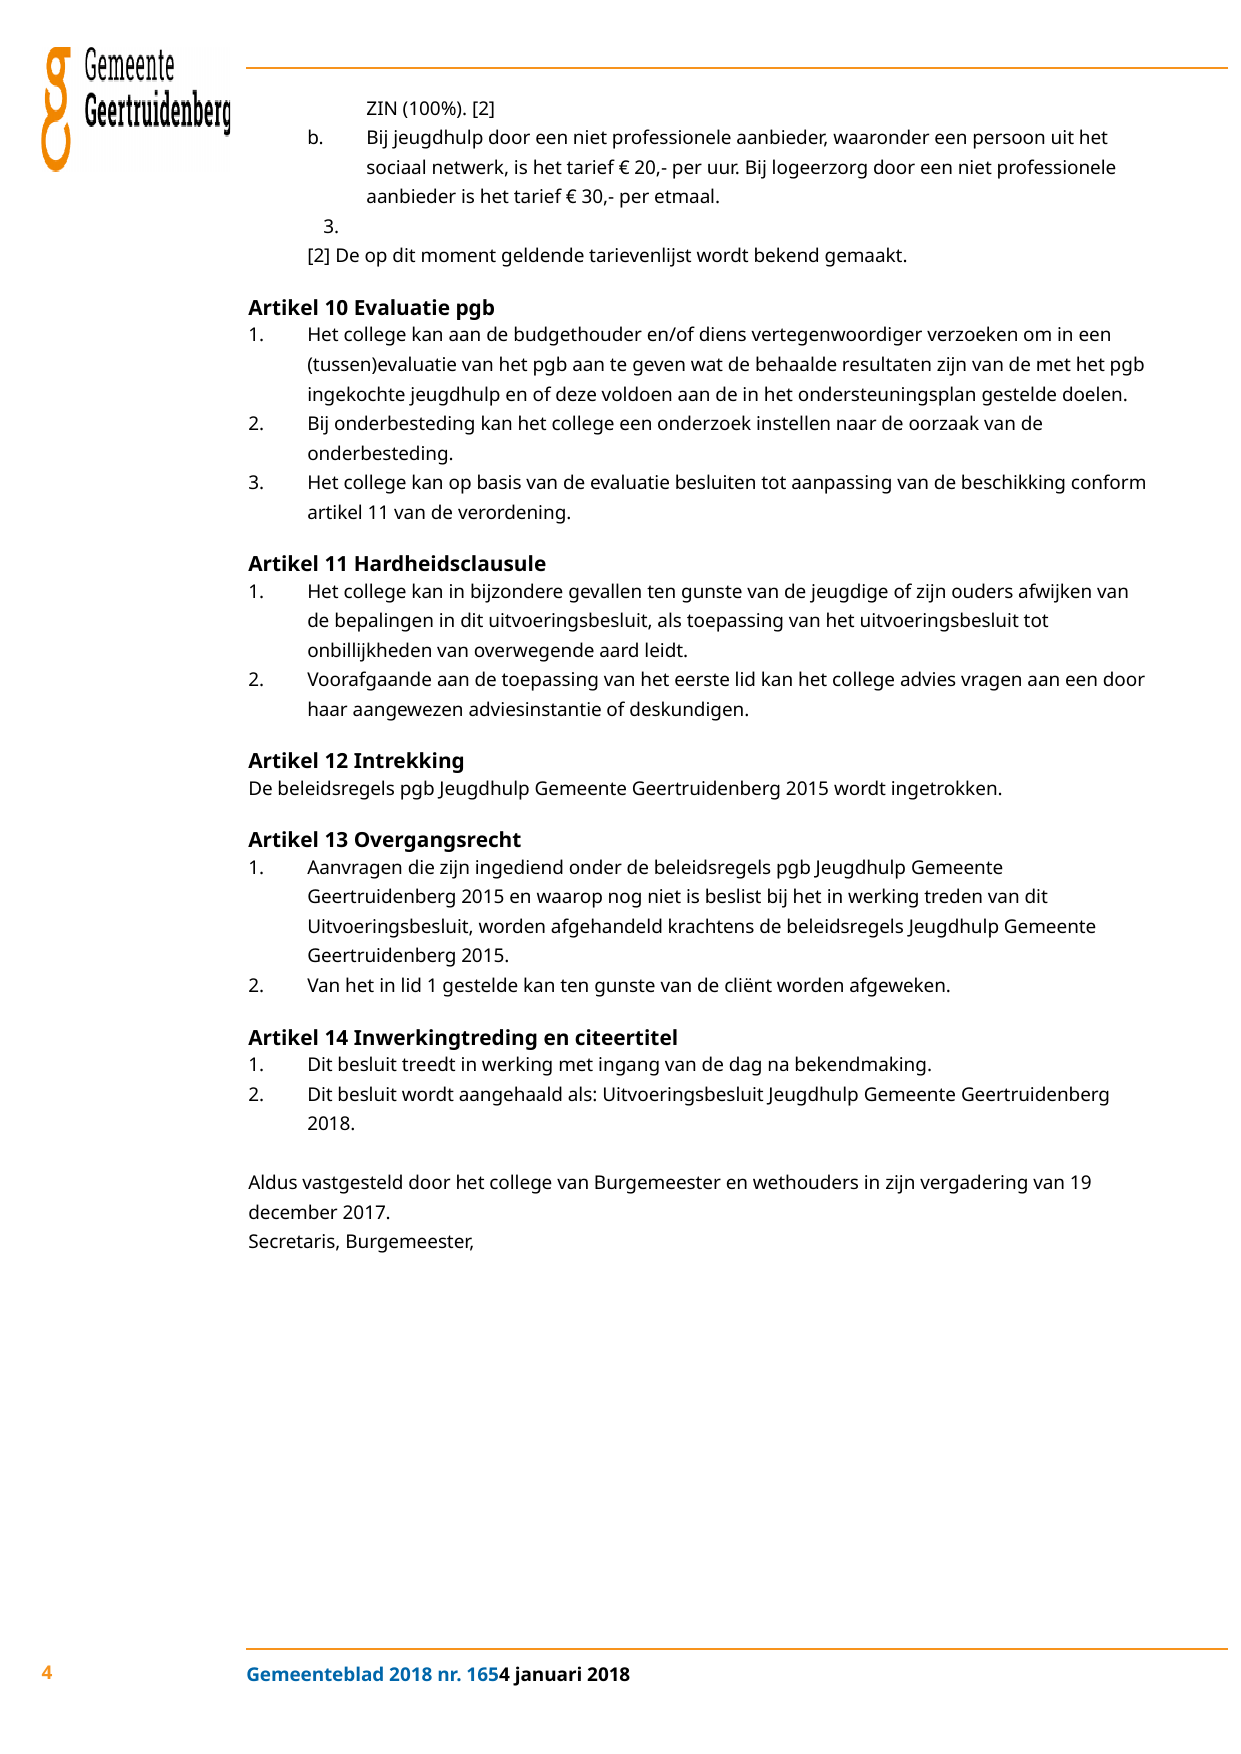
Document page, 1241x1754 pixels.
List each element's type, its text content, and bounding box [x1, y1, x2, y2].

text Aldus vastgesteld door het college van Burgemeester en wethouders in zijn vergadering van 19 december 2017. [248, 1169, 1152, 1225]
list Aanvragen die zijn ingediend onder de beleidsregels pgb Jeugdhulp Gemeente Geertruidenberg 2015 en waarop nog niet is beslist bij het in werking treden van dit Uitvoeringsbesluit, worden afgehandeld krachtens de beleidsregels Jeugdhulp Gemeente Geertruidenberg 2015. [248, 854, 1152, 968]
picture [41, 47, 231, 172]
list [2] De op dit moment geldende tarievenlijst wordt bekend gemaakt. [248, 243, 1152, 268]
text Secretaris, Burgemeester, [248, 1229, 1152, 1254]
text Artikel 10 Evaluatie pgb [248, 293, 1152, 322]
text Artikel 11 Hardheidsclausule [248, 549, 1152, 578]
text Artikel 14 Inwerkingtreding en citeertitel [248, 1023, 1152, 1051]
text Artikel 13 Overgangsrecht [248, 826, 1152, 854]
list Voorafgaande aan de toepassing van het eerste lid kan het college advies vragen aan een door haar aangewezen adviesinstantie of deskundigen. [248, 667, 1152, 722]
list Bij jeugdhulp door een niet professionele aanbieder, waaronder een persoon uit het sociaal netwerk, is het tarief € 20,- per uur. Bij logeerzorg door een niet professionele aanbieder is het tarief € 30,- per etmaal. [307, 124, 1152, 209]
list Het college kan in bijzondere gevallen ten gunste van de jeugdige of zijn ouders afwijken van de bepalingen in dit uitvoeringsbesluit, als toepassing van het uitvoeringsbesluit tot onbillijkheden van overwegende aard leidt. [248, 578, 1152, 663]
list Het college kan op basis van de evaluatie besluiten tot aanpassing van de beschikking conform artikel 11 van de verordening. [248, 469, 1152, 525]
list Van het in lid 1 gestelde kan ten gunste van de cliënt worden afgeweken. [248, 972, 1152, 998]
list Het college kan aan de budgethouder en/of diens vertegenwoordiger verzoeken om in een (tussen)evaluatie van het pgb aan te geven wat de behaalde resultaten zijn van de met het pgb ingekochte jeugdhulp en of deze voldoen aan de in het ondersteuningsplan gestelde doelen. [248, 322, 1152, 406]
list Bij onderbesteding kan het college een onderzoek instellen naar de oorzaak van de onderbesteding. [248, 410, 1152, 466]
list ZIN (100%). [2] [307, 95, 1152, 121]
list Dit besluit treedt in werking met ingang van de dag na bekendmaking. [248, 1051, 1152, 1077]
text Artikel 12 Intrekking [248, 747, 1152, 775]
text De beleidsregels pgb Jeugdhulp Gemeente Geertruidenberg 2015 wordt ingetrokken. [248, 775, 1152, 801]
list Dit besluit wordt aangehaald als: Uitvoeringsbesluit Jeugdhulp Gemeente Geertruidenberg 2018. [248, 1081, 1152, 1136]
